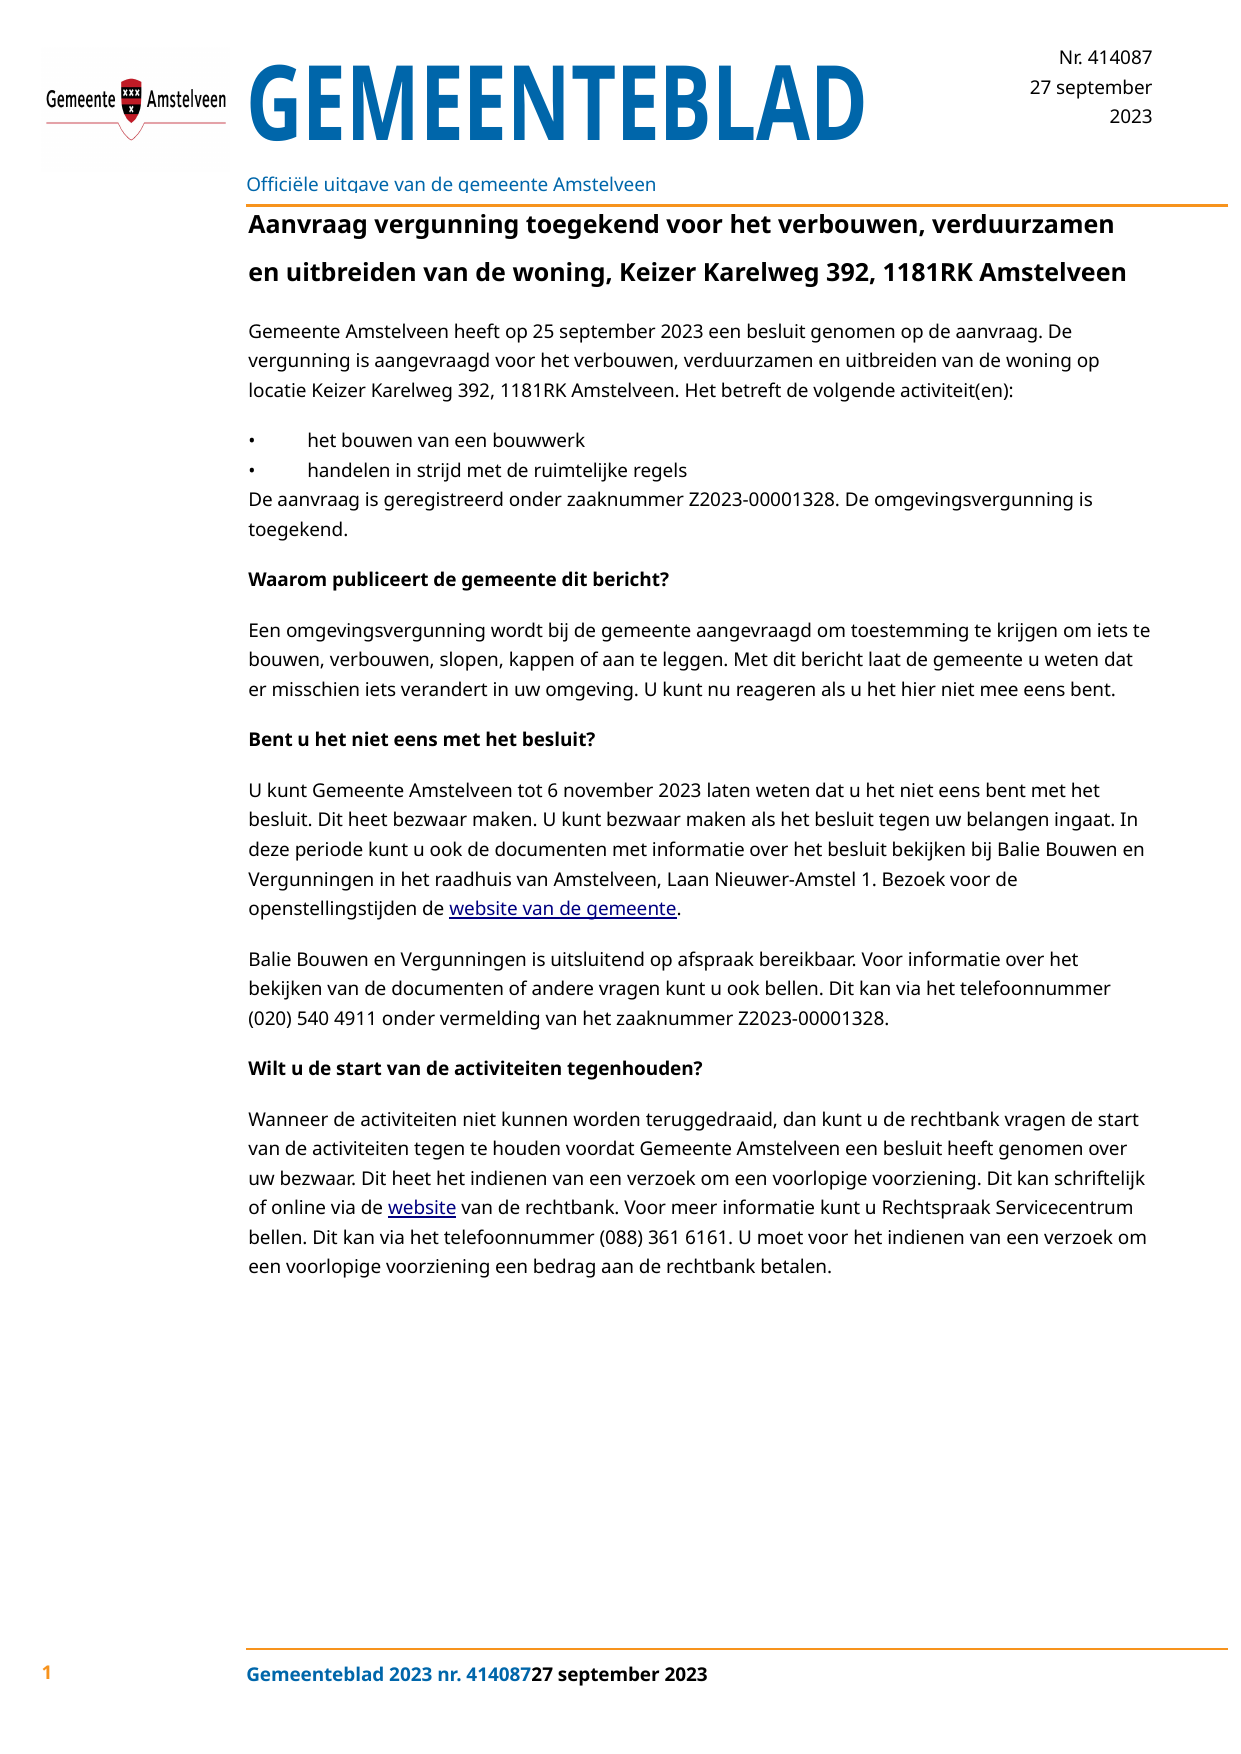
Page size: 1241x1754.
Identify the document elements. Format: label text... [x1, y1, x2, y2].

text Aanvraag vergunning toegekend voor het verbouwen, verduurzamen en uitbreiden van de woning, Keizer Karelweg 392, 1181RK Amstelveen [248, 207, 1152, 288]
text Een omgevingsvergunning wordt bij de gemeente aangevraagd om toestemming te krijgen om iets te bouwen, verbouwen, slopen, kappen of aan te leggen. Met dit bericht laat de gemeente u weten dat er misschien iets verandert in uw omgeving. U kunt nu reageren als u het hier niet mee eens bent. [248, 617, 1152, 702]
text Wilt u de start van de activiteiten tegenhouden? [248, 1055, 1152, 1081]
text Waarom publiceert de gemeente dit bericht? [248, 567, 1152, 592]
text Bent u het niet eens met het besluit? [248, 727, 1152, 752]
text De aanvraag is geregistreerd onder zaaknummer Z2023-00001328. De omgevingsvergunning is toegekend. [248, 487, 1152, 542]
text Balie Bouwen en Vergunningen is uitsluitend op afspraak bereikbaar. Voor informatie over het bekijken van de documenten of andere vragen kunt u ook bellen. Dit kan via het telefoonnummer (020) 540 4911 onder vermelding van het zaaknummer Z2023-00001328. [248, 946, 1152, 1031]
list het bouwen van een bouwwerk [248, 427, 1152, 453]
text Gemeente Amstelveen heeft op 25 september 2023 een besluit genomen op de aanvraag. De vergunning is aangevraagd voor het verbouwen, verduurzamen en uitbreiden van de woning op locatie Keizer Karelweg 392, 1181RK Amstelveen. Het betreft de volgende activiteit(en): [248, 318, 1152, 403]
list handelen in strijd met de ruimtelijke regels [248, 457, 1152, 483]
picture [41, 47, 231, 172]
text Wanneer de activiteiten niet kunnen worden teruggedraaid, dan kunt u de rechtbank vragen de start van de activiteiten tegen te houden voordat Gemeente Amstelveen een besluit heeft genomen over uw bezwaar. Dit heet het indienen van een verzoek om een voorlopige voorziening. Dit kan schriftelijk of online via de website van de rechtbank. Voor meer informatie kunt u Rechtspraak Servicecentrum bellen. Dit kan via het telefoonnummer (088) 361 6161. U moet voor het indienen van een verzoek om een voorlopige voorziening een bedrag aan de rechtbank betalen. [248, 1106, 1152, 1279]
text U kunt Gemeente Amstelveen tot 6 november 2023 laten weten dat u het niet eens bent met het besluit. Dit heet bezwaar maken. U kunt bezwaar maken als het besluit tegen uw belangen ingaat. In deze periode kunt u ook de documenten met informatie over het besluit bekijken bij Balie Bouwen en Vergunningen in het raadhuis van Amstelveen, Laan Nieuwer-Amstel 1. Bezoek voor de openstellingstijden de website van de gemeente. [248, 777, 1152, 921]
